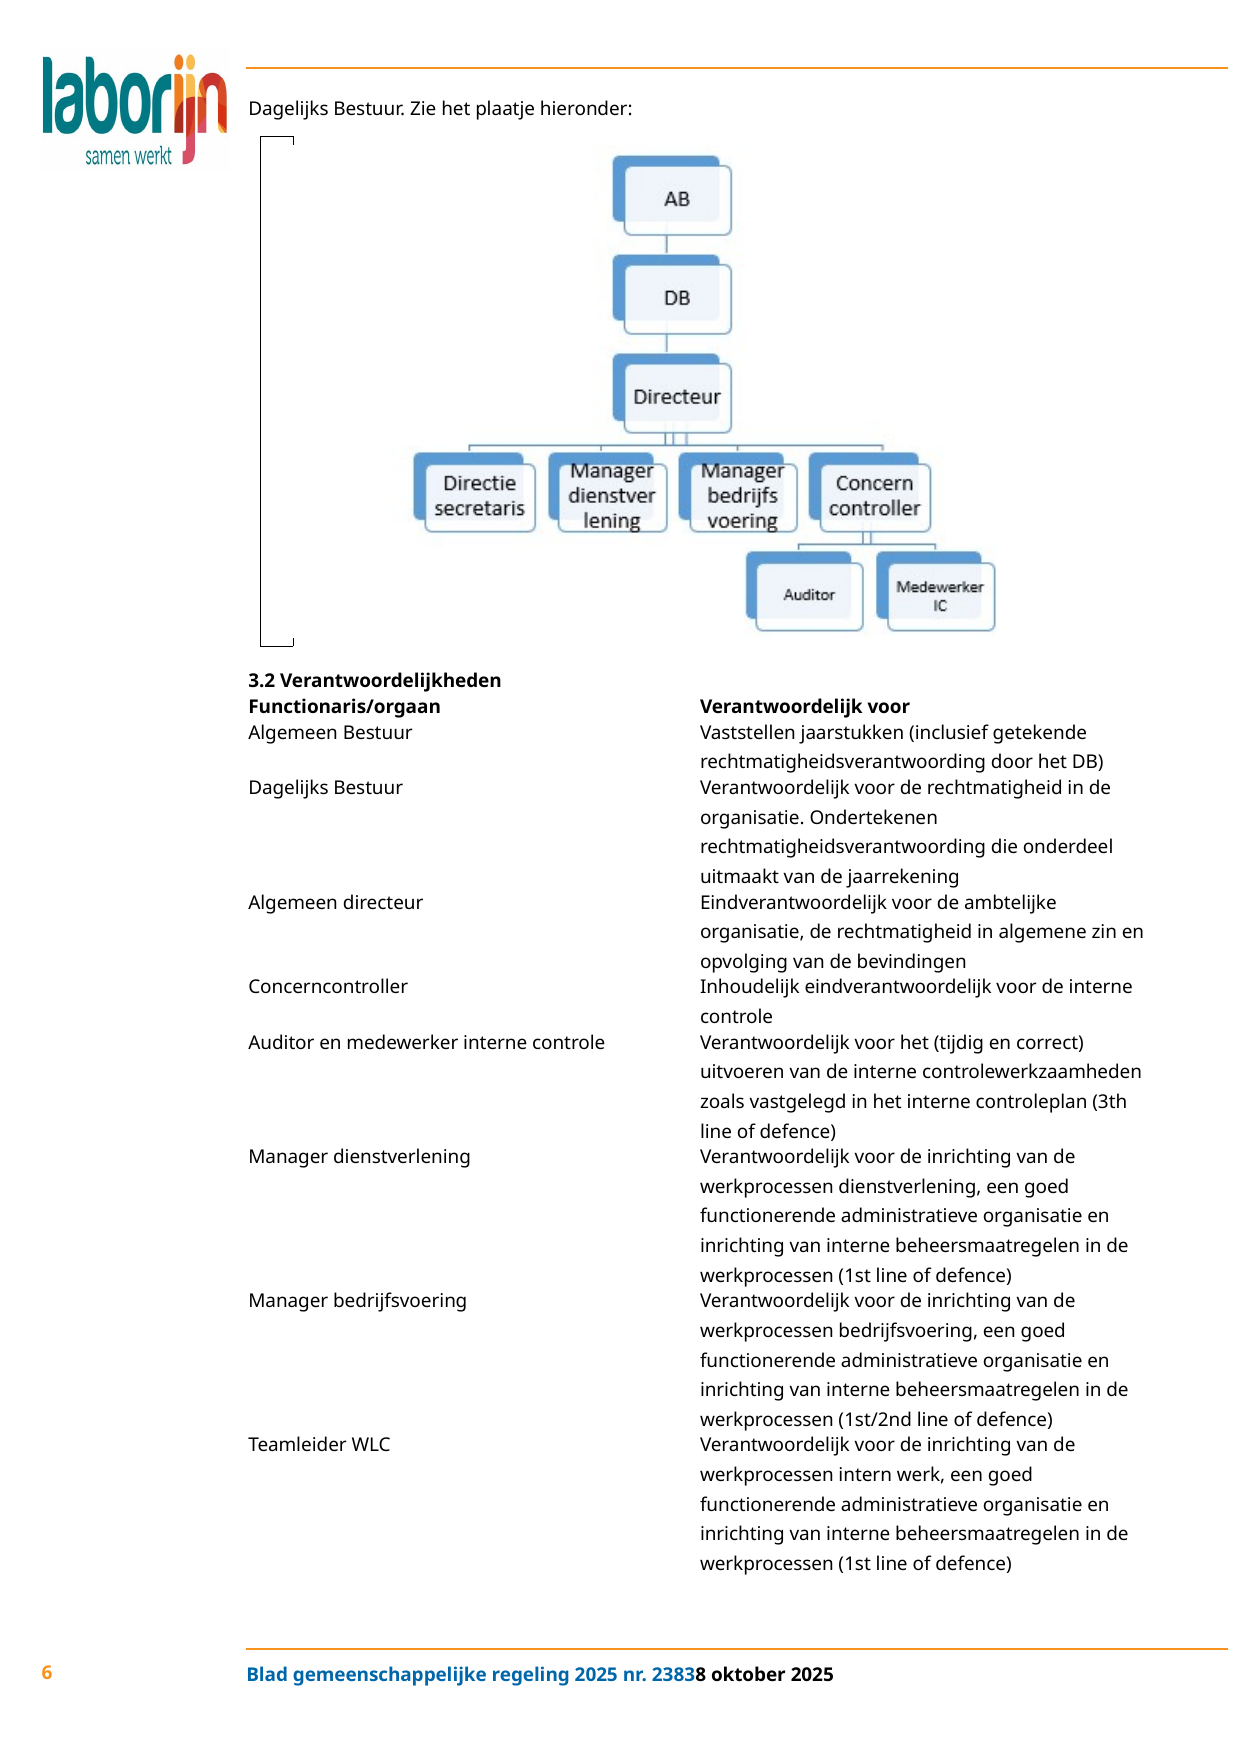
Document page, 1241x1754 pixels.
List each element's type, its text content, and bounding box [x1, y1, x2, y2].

text 3.2 Verantwoordelijkheden [248, 667, 1152, 693]
table_cell Teamleider WLC [248, 1432, 700, 1576]
table_cell Algemeen Bestuur [248, 719, 700, 774]
text Dagelijks Bestuur. Zie het plaatje hieronder: [248, 95, 1152, 121]
table_cell Verantwoordelijk voor de inrichting van de werkprocessen bedrijfsvoering, een goed functionerende administratieve organisatie en inrichting van interne beheersmaatregelen in de werkprocessen (1st/2nd line of defence) [700, 1288, 1152, 1432]
table_cell Auditor en medewerker interne controle [248, 1029, 700, 1143]
table_cell Vaststellen jaarstukken (inclusief getekende rechtmatigheidsverantwoording door het DB) [700, 719, 1152, 774]
table_cell Verantwoordelijk voor het (tijdig en correct) uitvoeren van de interne controlewerkzaamheden zoals vastgelegd in het interne controleplan (3th line of defence) [700, 1029, 1152, 1143]
table_cell Concerncontroller [248, 974, 700, 1029]
table_cell Verantwoordelijk voor de rechtmatigheid in de organisatie. Ondertekenen rechtmatigheidsverantwoording die onderdeel uitmaakt van de jaarrekening [700, 774, 1152, 889]
picture [41, 47, 231, 172]
table_header Functionaris/orgaan [248, 693, 700, 719]
table_header Verantwoordelijk voor [700, 693, 1152, 719]
table_cell Manager dienstverlening [248, 1144, 700, 1288]
table_cell Verantwoordelijk voor de inrichting van de werkprocessen dienstverlening, een goed functionerende administratieve organisatie en inrichting van interne beheersmaatregelen in de werkprocessen (1st line of defence) [700, 1144, 1152, 1288]
table_cell Algemeen directeur [248, 889, 700, 974]
table_cell Inhoudelijk eindverantwoordelijk voor de interne controle [700, 974, 1152, 1029]
table_cell Dagelijks Bestuur [248, 774, 700, 889]
picture [268, 145, 1173, 638]
table_cell Eindverantwoordelijk voor de ambtelijke organisatie, de rechtmatigheid in algemene zin en opvolging van de bevindingen [700, 889, 1152, 974]
table_cell Manager bedrijfsvoering [248, 1288, 700, 1432]
table_cell Verantwoordelijk voor de inrichting van de werkprocessen intern werk, een goed functionerende administratieve organisatie en inrichting van interne beheersmaatregelen in de werkprocessen (1st line of defence) [700, 1432, 1152, 1576]
